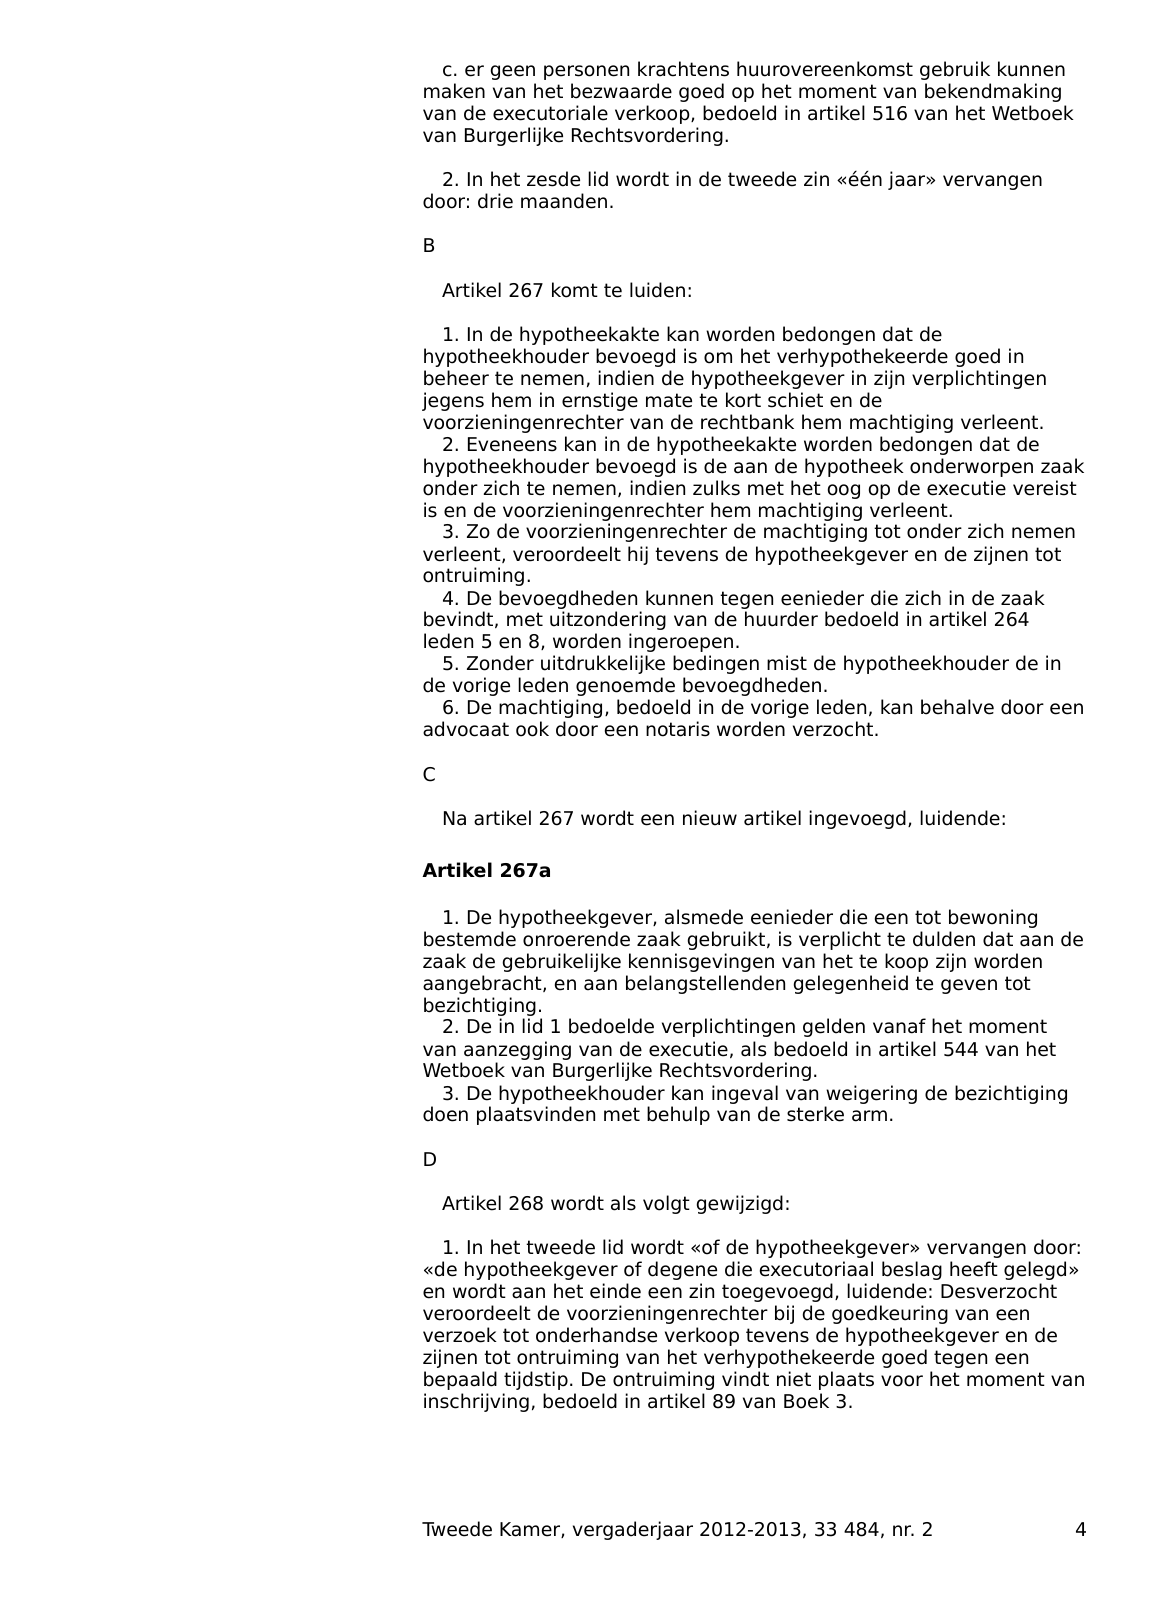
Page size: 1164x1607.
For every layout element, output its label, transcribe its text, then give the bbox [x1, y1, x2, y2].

text 1. In de hypotheekakte kan worden bedongen dat de hypotheekhouder bevoegd is om het verhypothekeerde goed in beheer te nemen, indien de hypotheekgever in zijn verplichtingen jegens hem in ernstige mate te kort schiet en de voorzieningenrechter van de rechtbank hem machtiging verleent. [422, 324, 1087, 433]
text 3. Zo de voorzieningenrechter de machtiging tot onder zich nemen verleent, veroordeelt hij tevens de hypotheekgever en de zijnen tot ontruiming. [422, 521, 1087, 587]
text B [422, 235, 1087, 257]
text Na artikel 267 wordt een nieuw artikel ingevoegd, luidende: [422, 808, 1087, 829]
text D [422, 1148, 1087, 1171]
text 4. De bevoegdheden kunnen tegen eenieder die zich in de zaak bevindt, met uitzondering van de huurder bedoeld in artikel 264 leden 5 en 8, worden ingeroepen. [422, 587, 1087, 653]
text 2. In het zesde lid wordt in de tweede zin «één jaar» vervangen door: drie maanden. [422, 169, 1087, 213]
text Artikel 268 wordt als volgt gewijzigd: [422, 1193, 1087, 1215]
text 2. Eveneens kan in de hypotheekakte worden bedongen dat de hypotheekhouder bevoegd is de aan de hypotheek onderworpen zaak onder zich te nemen, indien zulks met het oog op de executie vereist is en de voorzieningenrechter hem machtiging verleent. [422, 433, 1087, 521]
subtitle Artikel 267a [422, 859, 1087, 882]
text 3. De hypotheekhouder kan ingeval van weigering de bezichtiging doen plaatsvinden met behulp van de sterke arm. [422, 1082, 1087, 1126]
text Artikel 267 komt te luiden: [422, 279, 1087, 301]
text C [422, 763, 1087, 785]
text 6. De machtiging, bedoeld in de vorige leden, kan behalve door een advocaat ook door een notaris worden verzocht. [422, 697, 1087, 741]
text c. er geen personen krachtens huurovereenkomst gebruik kunnen maken van het bezwaarde goed op het moment van bekendmaking van de executoriale verkoop, bedoeld in artikel 516 van het Wetboek van Burgerlijke Rechtsvordering. [422, 59, 1087, 147]
text 5. Zonder uitdrukkelijke bedingen mist de hypotheekhouder de in de vorige leden genoemde bevoegdheden. [422, 653, 1087, 697]
text 2. De in lid 1 bedoelde verplichtingen gelden vanaf het moment van aanzegging van de executie, als bedoeld in artikel 544 van het Wetboek van Burgerlijke Rechtsvordering. [422, 1016, 1087, 1082]
text 1. De hypotheekgever, alsmede eenieder die een tot bewoning bestemde onroerende zaak gebruikt, is verplicht te dulden dat aan de zaak de gebruikelijke kennisgevingen van het te koop zijn worden aangebracht, en aan belangstellenden gelegenheid te geven tot bezichtiging. [422, 907, 1087, 1016]
text 1. In het tweede lid wordt «of de hypotheekgever» vervangen door: «de hypotheekgever of degene die executoriaal beslag heeft gelegd» en wordt aan het einde een zin toegevoegd, luidende: Desverzocht veroordeelt de voorzieningenrechter bij de goedkeuring van een verzoek tot onderhandse verkoop tevens de hypotheekgever en de zijnen tot ontruiming van het verhypothekeerde goed tegen een bepaald tijdstip. De ontruiming vindt niet plaats voor het moment van inschrijving, bedoeld in artikel 89 van Boek 3. [422, 1237, 1087, 1413]
